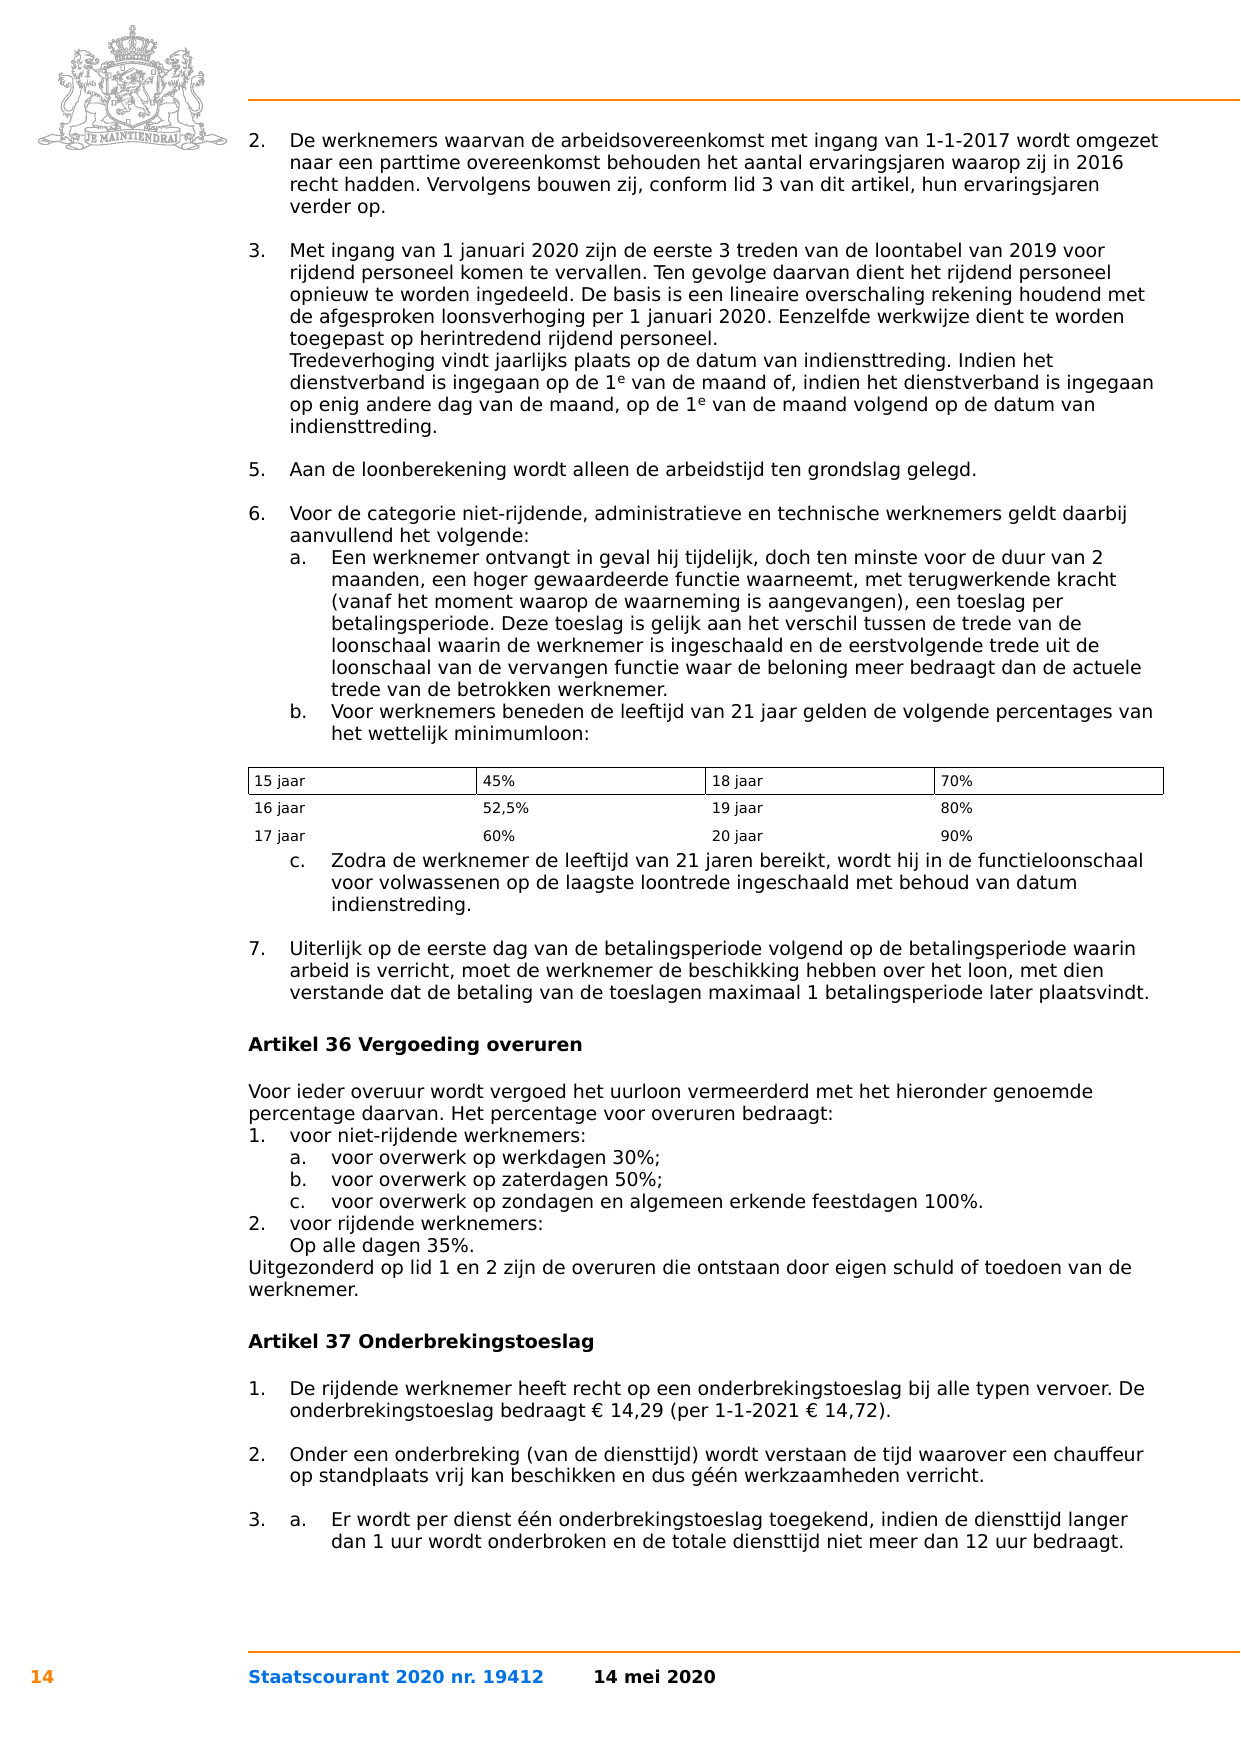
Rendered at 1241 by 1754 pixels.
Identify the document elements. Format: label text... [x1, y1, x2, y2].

table_header 70% [935, 768, 1163, 794]
text a. voor overwerk op werkdagen 30%; [289, 1147, 1163, 1169]
text b. voor overwerk op zaterdagen 50%; [289, 1169, 1163, 1191]
text c. voor overwerk op zondagen en algemeen erkende feestdagen 100%. [289, 1191, 1163, 1213]
table_cell 80% [935, 795, 1163, 822]
table_header 15 jaar [249, 768, 476, 794]
text Tredeverhoging vindt jaarlijks plaats op de datum van indiensttreding. Indien het dienstverband is ingegaan op de 1e van de maand of, indien het dienstverband is ingegaan op enig andere dag van de maand, op de 1e van de maand volgend op de datum van indiensttreding. [289, 349, 1163, 437]
table_cell 90% [935, 823, 1163, 849]
table_cell 52,5% [477, 795, 705, 822]
text Op alle dagen 35%. [289, 1235, 1163, 1257]
text c. Zodra de werknemer de leeftijd van 21 jaren bereikt, wordt hij in de functieloonschaal voor volwassenen op de laagste loontrede ingeschaald met behoud van datum indienstreding. [289, 850, 1163, 916]
table_cell 60% [477, 823, 705, 849]
table_header 18 jaar [706, 768, 934, 794]
text Voor ieder overuur wordt vergoed het uurloon vermeerderd met het hieronder genoemde percentage daarvan. Het percentage voor overuren bedraagt: [248, 1081, 1163, 1125]
subtitle Artikel 36 Vergoeding overuren [248, 1034, 1163, 1056]
table_cell 19 jaar [706, 795, 934, 822]
text 2. De werknemers waarvan de arbeidsovereenkomst met ingang van 1-1-2017 wordt omgezet naar een parttime overeenkomst behouden het aantal ervaringsjaren waarop zij in 2016 recht hadden. Vervolgens bouwen zij, conform lid 3 van dit artikel, hun ervaringsjaren verder op. [248, 130, 1163, 218]
table_cell 20 jaar [706, 823, 934, 849]
table_cell 17 jaar [249, 823, 476, 849]
text 1. De rijdende werknemer heeft recht op een onderbrekingstoeslag bij alle typen vervoer. De onderbrekingstoeslag bedraagt € 14,29 (per 1-1-2021 € 14,72). [248, 1378, 1163, 1422]
text 1. voor niet-rijdende werknemers: [248, 1125, 1163, 1147]
text 3. a. Er wordt per dienst één onderbrekingstoeslag toegekend, indien de diensttijd langer dan 1 uur wordt onderbroken en de totale diensttijd niet meer dan 12 uur bedraagt. [248, 1509, 1163, 1553]
text Uitgezonderd op lid 1 en 2 zijn de overuren die ontstaan door eigen schuld of toedoen van de werknemer. [248, 1257, 1163, 1301]
text 2. voor rijdende werknemers: [248, 1213, 1163, 1235]
picture [38, 25, 227, 150]
text 2. Onder een onderbreking (van de diensttijd) wordt verstaan de tijd waarover een chauffeur op standplaats vrij kan beschikken en dus géén werkzaamheden verricht. [248, 1443, 1163, 1487]
text a. Een werknemer ontvangt in geval hij tijdelijk, doch ten minste voor de duur van 2 maanden, een hoger gewaardeerde functie waarneemt, met terugwerkende kracht (vanaf het moment waarop de waarneming is aangevangen), een toeslag per betalingsperiode. Deze toeslag is gelijk aan het verschil tussen de trede van de loonschaal waarin de werknemer is ingeschaald en de eerstvolgende trede uit de loonschaal van de vervangen functie waar de beloning meer bedraagt dan de actuele trede van de betrokken werknemer. [289, 547, 1163, 701]
text b. Voor werknemers beneden de leeftijd van 21 jaar gelden de volgende percentages van het wettelijk minimumloon: [289, 701, 1163, 745]
subtitle Artikel 37 Onderbrekingstoeslag [248, 1331, 1163, 1353]
table_header 45% [477, 768, 705, 794]
table_cell 16 jaar [249, 795, 476, 822]
text 6. Voor de categorie niet-rijdende, administratieve en technische werknemers geldt daarbij aanvullend het volgende: [248, 503, 1163, 547]
text 7. Uiterlijk op de eerste dag van de betalingsperiode volgend op de betalingsperiode waarin arbeid is verricht, moet de werknemer de beschikking hebben over het loon, met dien verstande dat de betaling van de toeslagen maximaal 1 betalingsperiode later plaatsvindt. [248, 938, 1163, 1004]
text 5. Aan de loonberekening wordt alleen de arbeidstijd ten grondslag gelegd. [248, 459, 1163, 481]
text 3. Met ingang van 1 januari 2020 zijn de eerste 3 treden van de loontabel van 2019 voor rijdend personeel komen te vervallen. Ten gevolge daarvan dient het rijdend personeel opnieuw te worden ingedeeld. De basis is een lineaire overschaling rekening houdend met de afgesproken loonsverhoging per 1 januari 2020. Eenzelfde werkwijze dient te worden toegepast op herintredend rijdend personeel. [248, 240, 1163, 349]
